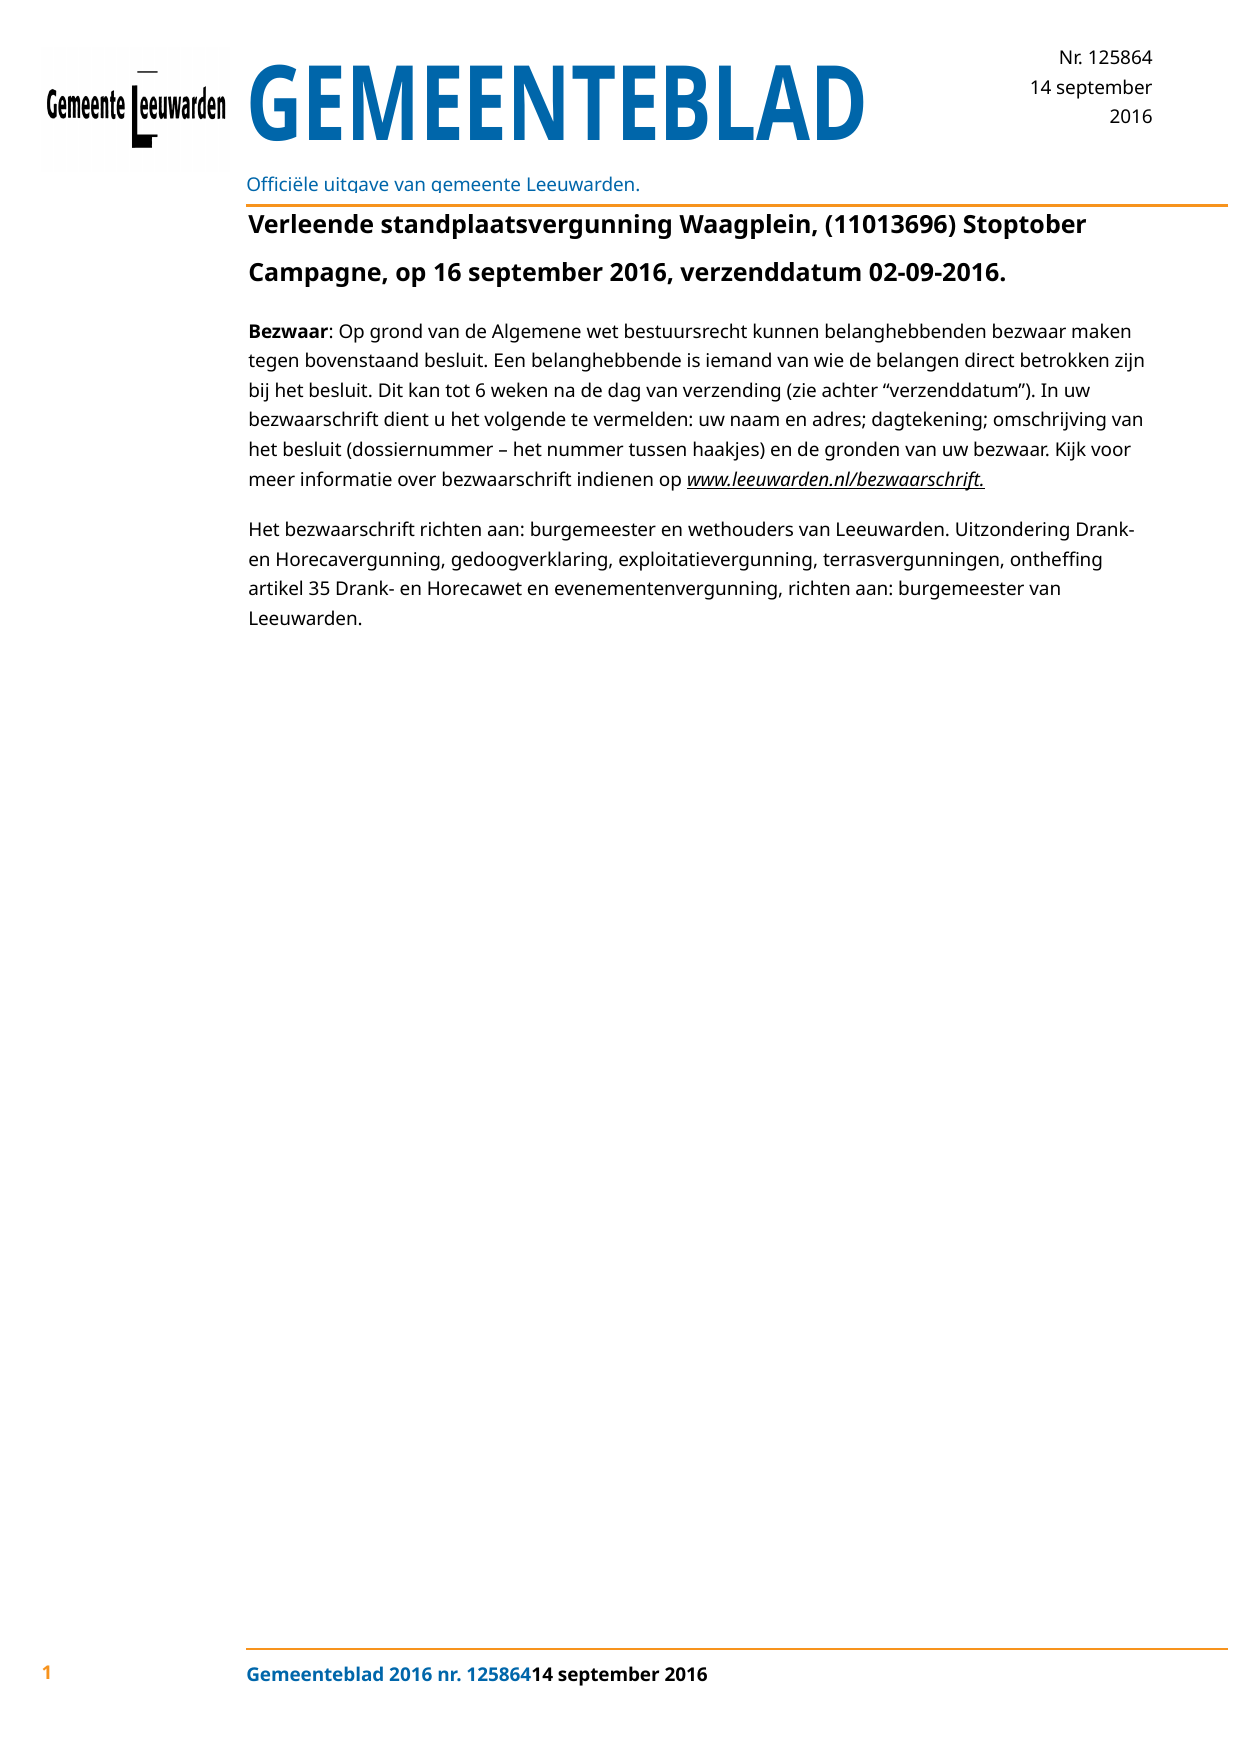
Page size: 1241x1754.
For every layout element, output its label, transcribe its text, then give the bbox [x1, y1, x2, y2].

text Het bezwaarschrift richten aan: burgemeester en wethouders van Leeuwarden. Uitzondering Drank- en Horecavergunning, gedoogverklaring, exploitatievergunning, terrasvergunningen, ontheffing artikel 35 Drank- en Horecawet en evenementenvergunning, richten aan: burgemeester van Leeuwarden. [248, 516, 1152, 631]
picture [41, 47, 231, 172]
text Bezwaar: Op grond van de Algemene wet bestuursrecht kunnen belanghebbenden bezwaar maken tegen bovenstaand besluit. Een belanghebbende is iemand van wie de belangen direct betrokken zijn bij het besluit. Dit kan tot 6 weken na de dag van verzending (zie achter “verzenddatum”). In uw bezwaarschrift dient u het volgende te vermelden: uw naam en adres; dagtekening; omschrijving van het besluit (dossiernummer – het nummer tussen haakjes) en de gronden van uw bezwaar. Kijk voor meer informatie over bezwaarschrift indienen op www.leeuwarden.nl/bezwaarschrift. [248, 318, 1152, 492]
text Verleende standplaatsvergunning Waagplein, (11013696) Stoptober Campagne, op 16 september 2016, verzenddatum 02-09-2016. [248, 207, 1152, 288]
